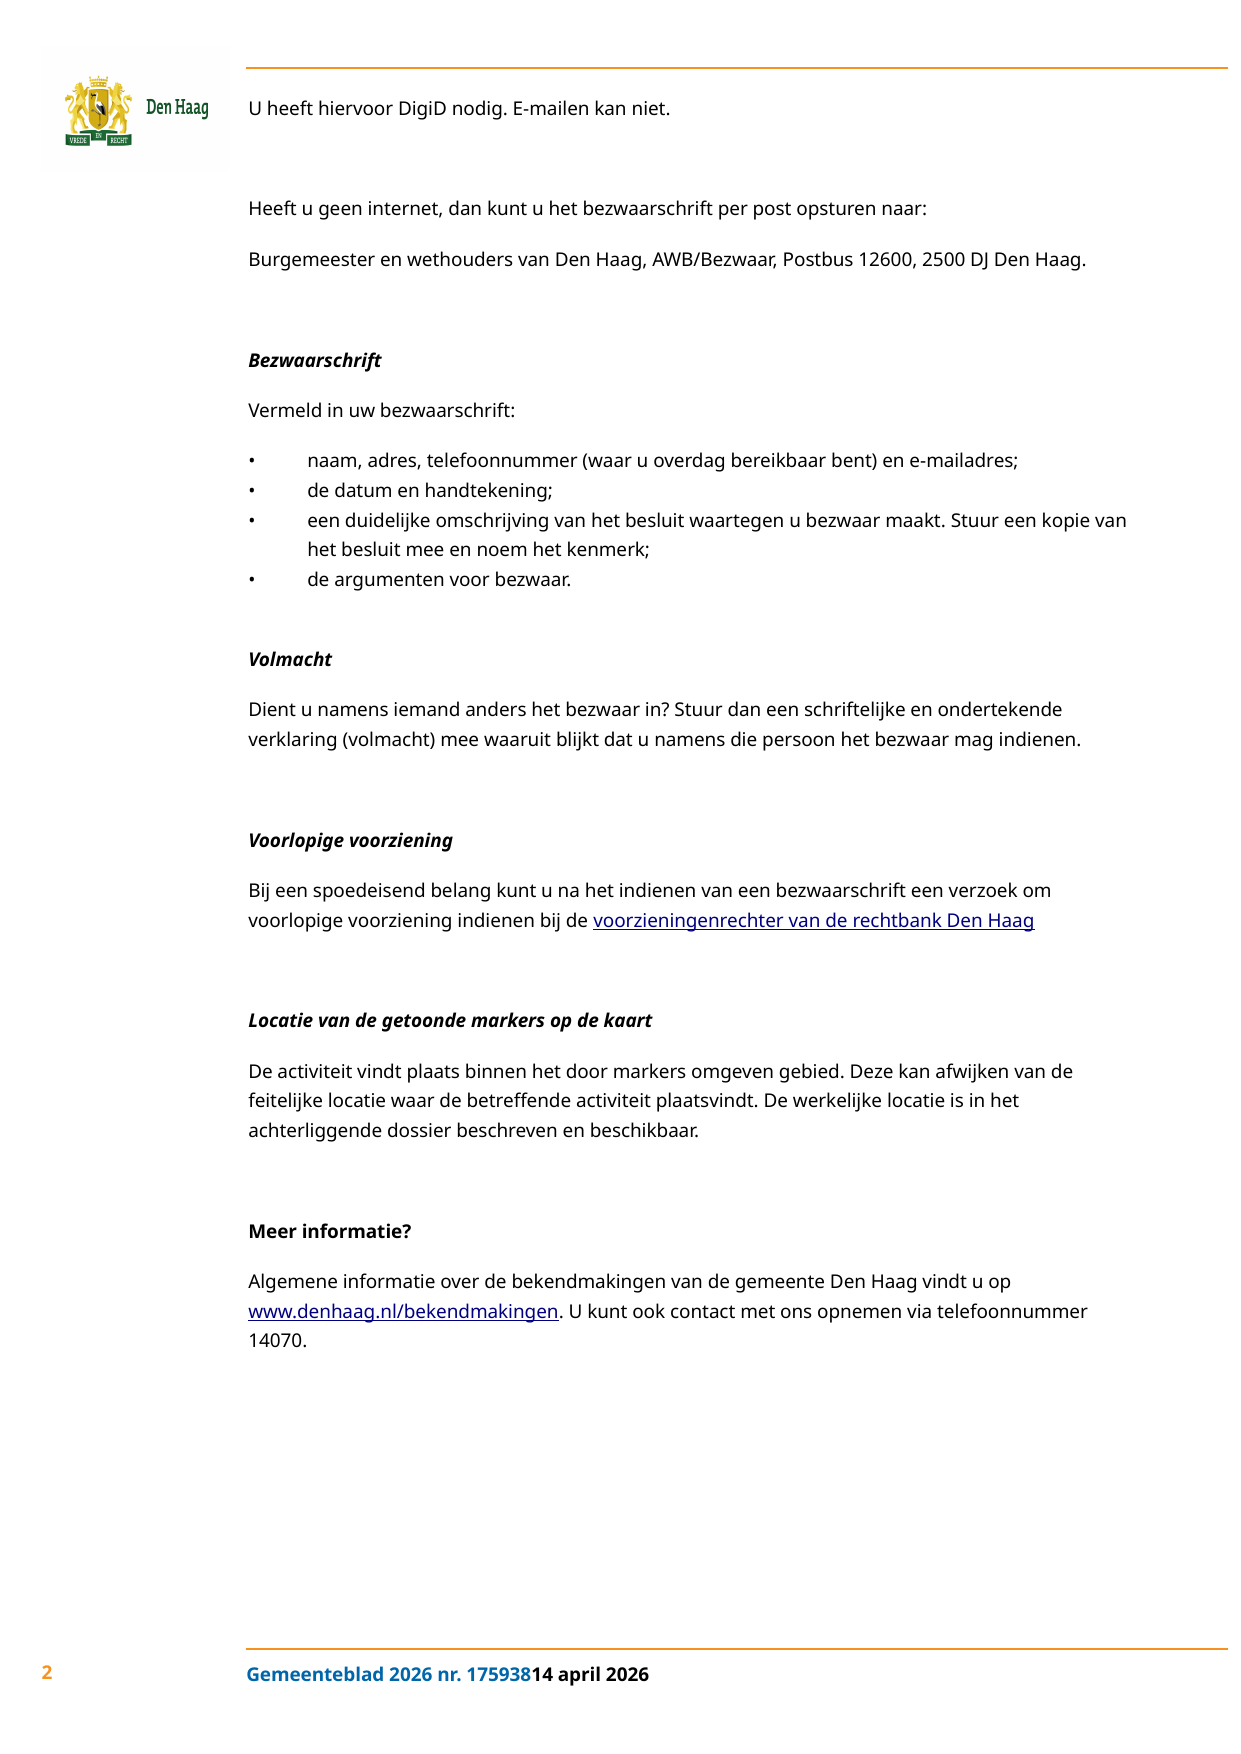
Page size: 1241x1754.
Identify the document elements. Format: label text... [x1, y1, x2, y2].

list een duidelijke omschrijving van het besluit waartegen u bezwaar maakt. Stuur een kopie van het besluit mee en noem het kenmerk; [248, 507, 1152, 562]
text Volmacht [248, 646, 1152, 672]
list de datum en handtekening; [248, 477, 1152, 503]
text U heeft hiervoor DigiD nodig. E-mailen kan niet. [248, 95, 1152, 121]
text Locatie van de getoonde markers op de kaart [248, 1008, 1152, 1033]
text Dient u namens iemand anders het bezwaar in? Stuur dan een schriftelijke en ondertekende verklaring (volmacht) mee waaruit blijkt dat u namens die persoon het bezwaar mag indienen. [248, 696, 1152, 752]
list de argumenten voor bezwaar. [248, 566, 1152, 592]
text Heeft u geen internet, dan kunt u het bezwaarschrift per post opsturen naar: [248, 196, 1152, 221]
text Voorlopige voorziening [248, 827, 1152, 853]
text De activiteit vindt plaats binnen het door markers omgeven gebied. Deze kan afwijken van de feitelijke locatie waar de betreffende activiteit plaatsvindt. De werkelijke locatie is in het achterliggende dossier beschreven en beschikbaar. [248, 1058, 1152, 1143]
text Burgemeester en wethouders van Den Haag, AWB/Bezwaar, Postbus 12600, 2500 DJ Den Haag. [248, 246, 1152, 272]
text Vermeld in uw bezwaarschrift: [248, 397, 1152, 423]
text Bezwaarschrift [248, 347, 1152, 373]
text Algemene informatie over de bekendmakingen van de gemeente Den Haag vindt u op www.denhaag.nl/bekendmakingen. U kunt ook contact met ons opnemen via telefoonnummer 14070. [248, 1268, 1152, 1353]
list naam, adres, telefoonnummer (waar u overdag bereikbaar bent) en e-mailadres; [248, 448, 1152, 473]
text Bij een spoedeisend belang kunt u na het indienen van een bezwaarschrift een verzoek om voorlopige voorziening indienen bij de voorzieningenrechter van de rechtbank Den Haag [248, 877, 1152, 933]
text Meer informatie? [248, 1218, 1152, 1244]
picture [41, 47, 231, 172]
